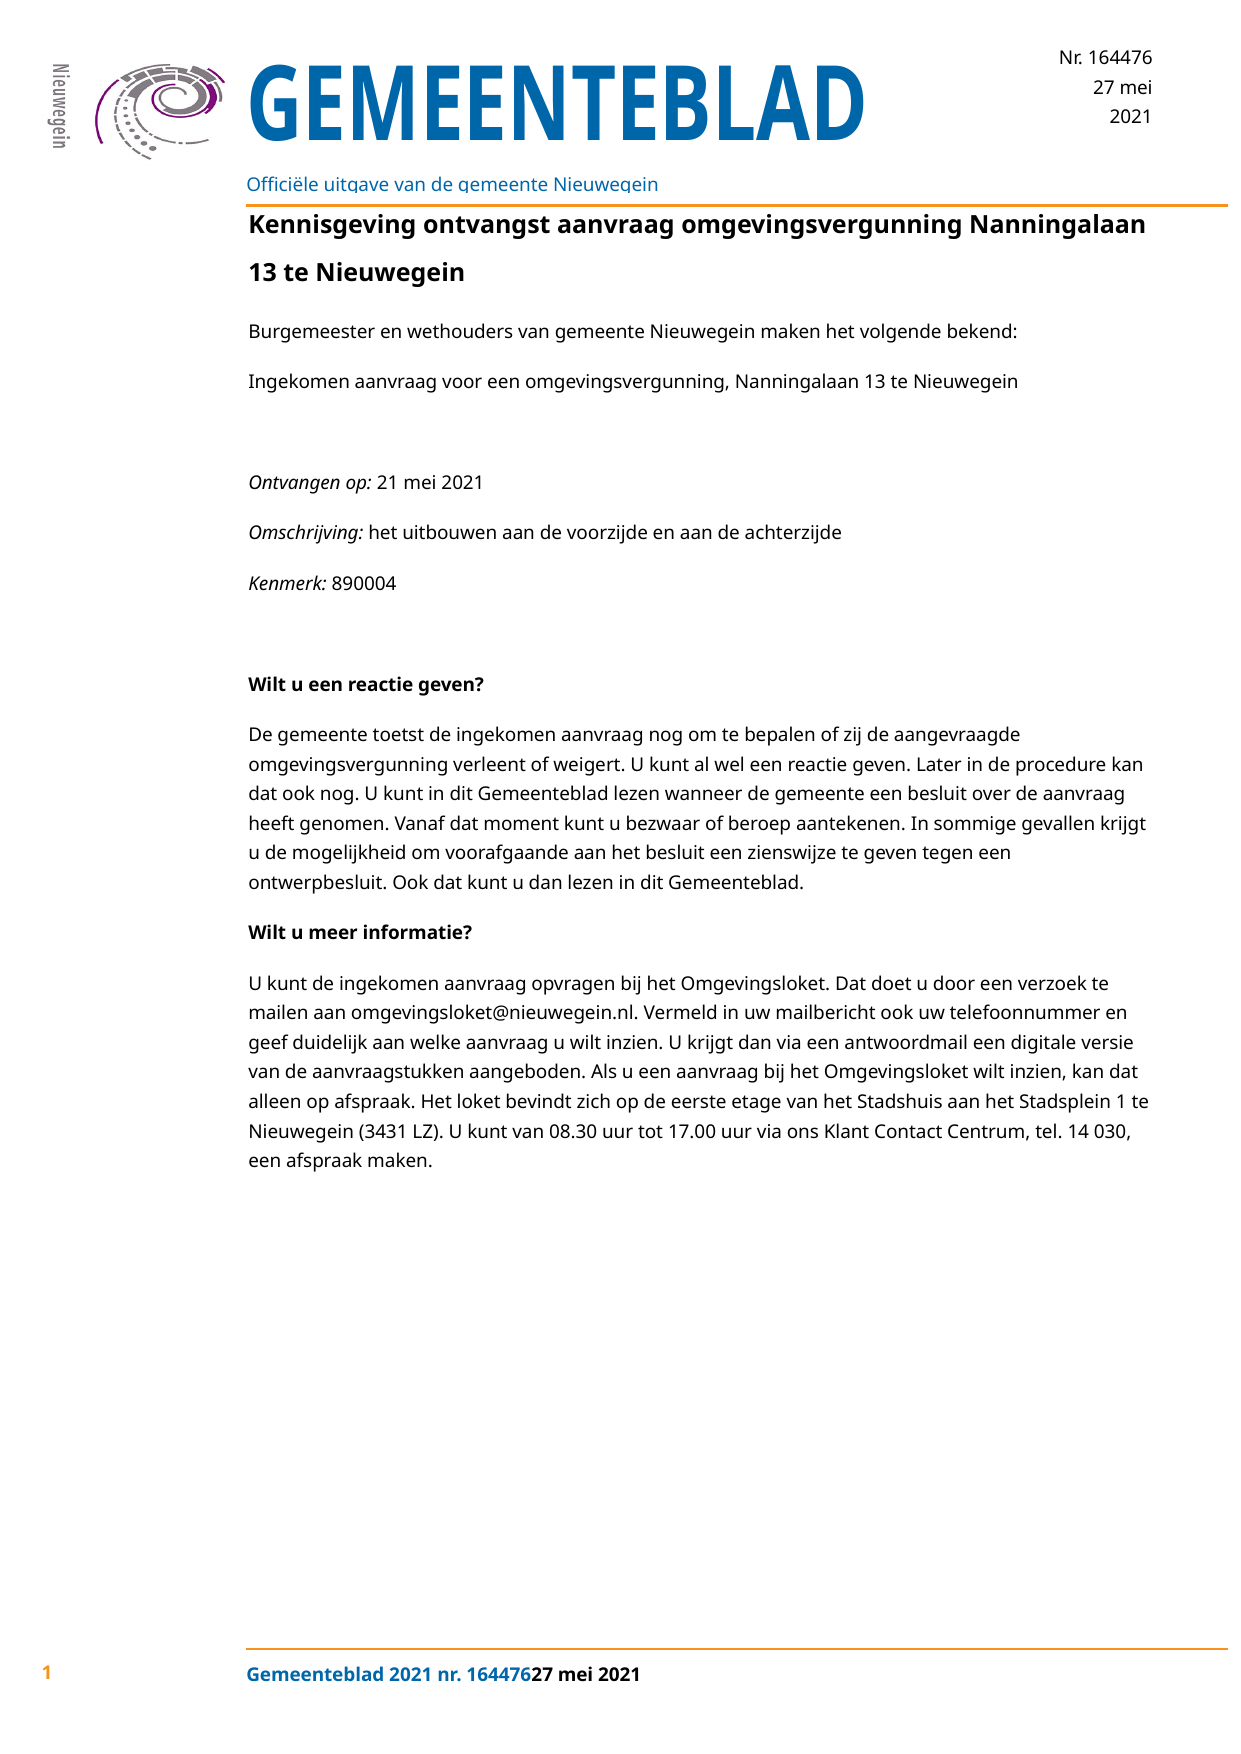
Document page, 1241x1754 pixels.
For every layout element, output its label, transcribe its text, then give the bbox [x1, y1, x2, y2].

text Wilt u meer informatie? [248, 919, 1152, 945]
text De gemeente toetst de ingekomen aanvraag nog om te bepalen of zij de aangevraagde omgevingsvergunning verleent of weigert. U kunt al wel een reactie geven. Later in de procedure kan dat ook nog. U kunt in dit Gemeenteblad lezen wanneer de gemeente een besluit over de aanvraag heeft genomen. Vanaf dat moment kunt u bezwaar of beroep aantekenen. In sommige gevallen krijgt u de mogelijkheid om voorafgaande aan het besluit een zienswijze te geven tegen een ontwerpbesluit. Ook dat kunt u dan lezen in dit Gemeenteblad. [248, 721, 1152, 895]
text Omschrijving: het uitbouwen aan de voorzijde en aan de achterzijde [248, 519, 1152, 545]
text Ingekomen aanvraag voor een omgevingsvergunning, Nanningalaan 13 te Nieuwegein [248, 368, 1152, 394]
text Kennisgeving ontvangst aanvraag omgevingsvergunning Nanningalaan 13 te Nieuwegein [248, 207, 1152, 288]
text Wilt u een reactie geven? [248, 671, 1152, 697]
picture [41, 47, 231, 172]
text Burgemeester en wethouders van gemeente Nieuwegein maken het volgende bekend: [248, 318, 1152, 344]
text U kunt de ingekomen aanvraag opvragen bij het Omgevingsloket. Dat doet u door een verzoek te mailen aan omgevingsloket@nieuwegein.nl. Vermeld in uw mailbericht ook uw telefoonnummer en geef duidelijk aan welke aanvraag u wilt inzien. U krijgt dan via een antwoordmail een digitale versie van de aanvraagstukken aangeboden. Als u een aanvraag bij het Omgevingsloket wilt inzien, kan dat alleen op afspraak. Het loket bevindt zich op de eerste etage van het Stadshuis aan het Stadsplein 1 te Nieuwegein (3431 LZ). U kunt van 08.30 uur tot 17.00 uur via ons Klant Contact Centrum, tel. 14 030, een afspraak maken. [248, 970, 1152, 1173]
text Kenmerk: 890004 [248, 570, 1152, 596]
text Ontvangen op: 21 mei 2021 [248, 469, 1152, 495]
